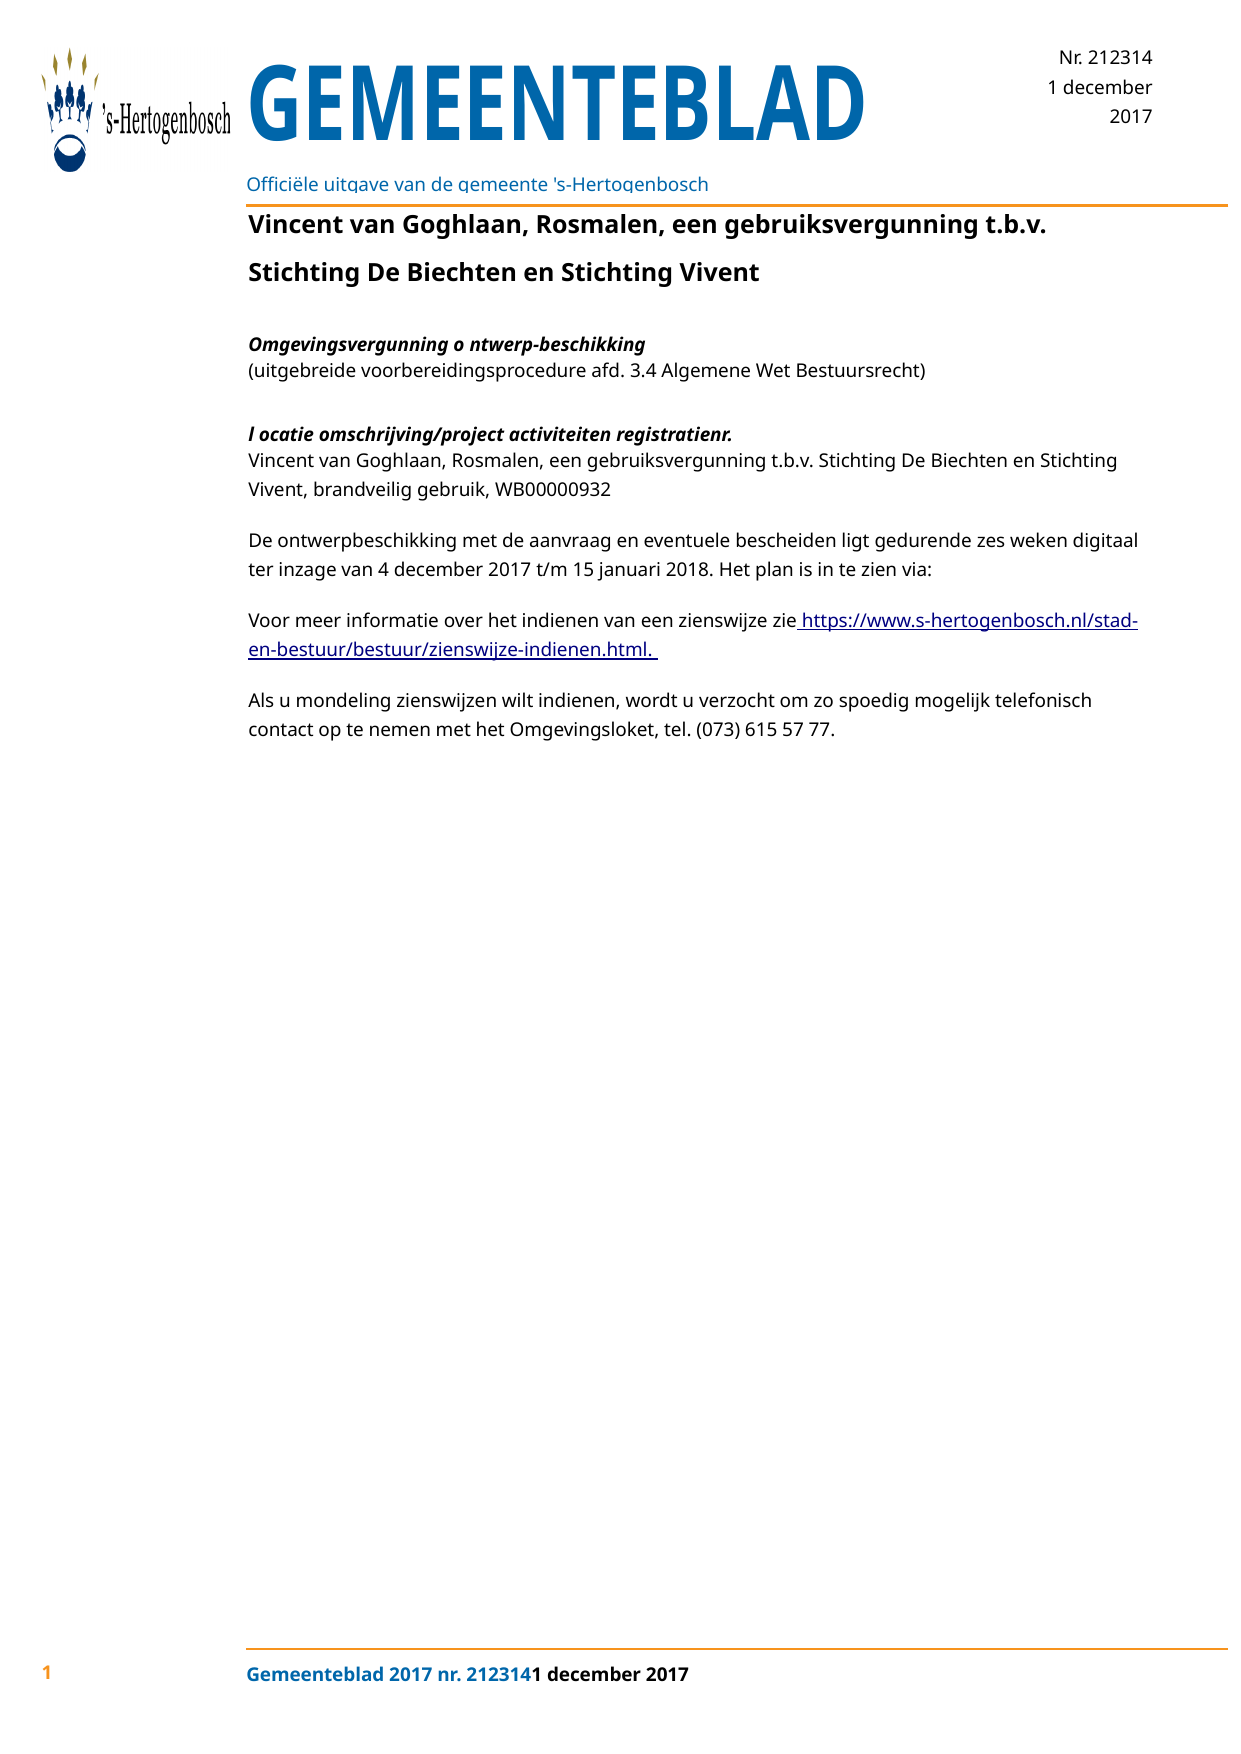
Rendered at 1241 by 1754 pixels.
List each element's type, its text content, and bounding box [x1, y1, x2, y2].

text Omgevingsvergunning o ntwerp-beschikking [248, 331, 1152, 357]
text l ocatie omschrijving/project activiteiten registratienr. [248, 421, 1152, 447]
text (uitgebreide voorbereidingsprocedure afd. 3.4 Algemene Wet Bestuursrecht) [248, 357, 1152, 383]
text Vincent van Goghlaan, Rosmalen, een gebruiksvergunning t.b.v. Stichting De Biechten en Stichting Vivent [248, 207, 1152, 288]
text Voor meer informatie over het indienen van een zienswijze zie https://www.s-hertogenbosch.nl/stad-en-bestuur/bestuur/zienswijze-indienen.html. [248, 607, 1152, 662]
text Vincent van Goghlaan, Rosmalen, een gebruiksvergunning t.b.v. Stichting De Biechten en Stichting Vivent, brandveilig gebruik, WB00000932 [248, 447, 1152, 502]
text Als u mondeling zienswijzen wilt indienen, wordt u verzocht om zo spoedig mogelijk telefonisch contact op te nemen met het Omgevingsloket, tel. (073) 615 57 77. [248, 687, 1152, 742]
picture [41, 47, 231, 172]
text De ontwerpbeschikking met de aanvraag en eventuele bescheiden ligt gedurende zes weken digitaal ter inzage van 4 december 2017 t/m 15 januari 2018. Het plan is in te zien via: [248, 527, 1152, 582]
